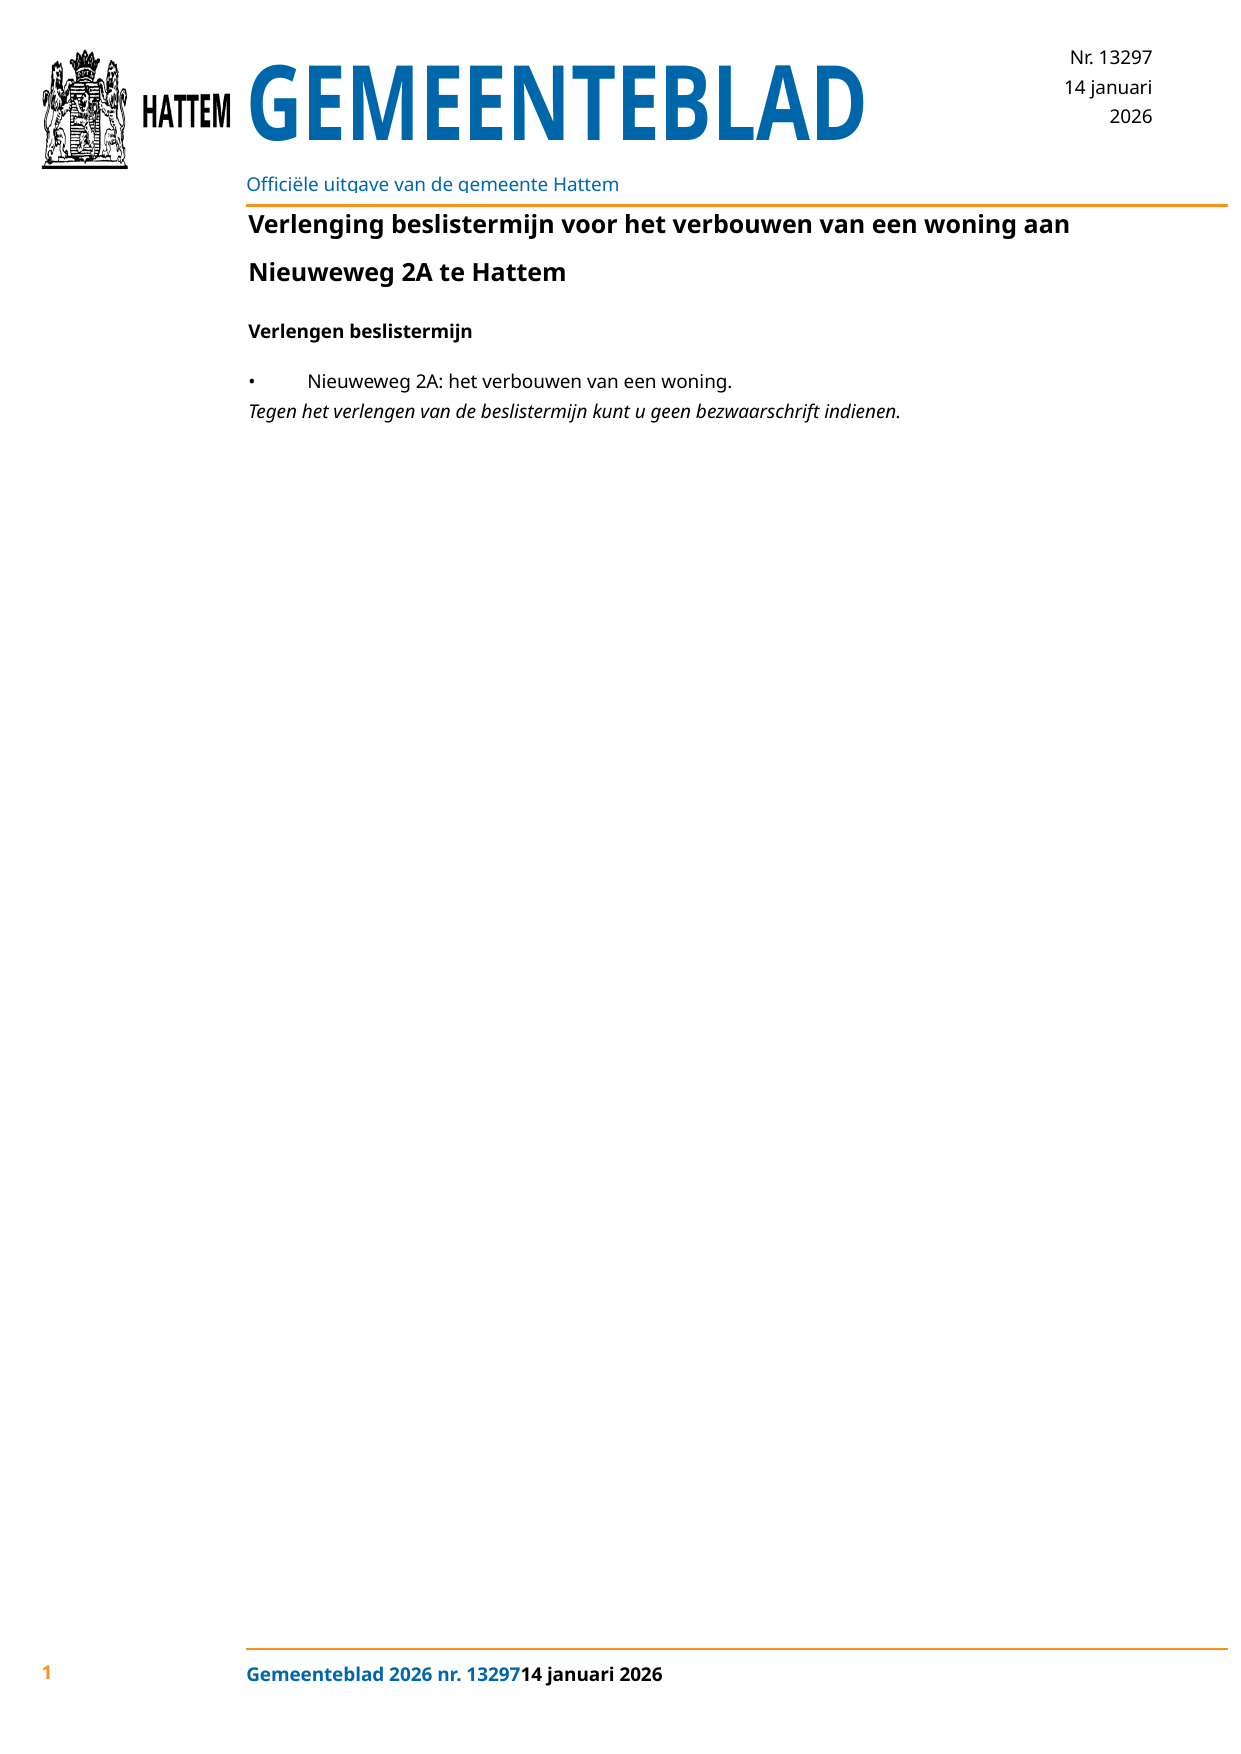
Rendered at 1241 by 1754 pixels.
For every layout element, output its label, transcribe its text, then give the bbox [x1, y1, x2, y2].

list Nieuweweg 2A: het verbouwen van een woning. [248, 368, 1152, 394]
text Tegen het verlengen van de beslistermijn kunt u geen bezwaarschrift indienen. [248, 398, 1152, 424]
text Verlenging beslistermijn voor het verbouwen van een woning aan Nieuweweg 2A te Hattem [248, 207, 1152, 288]
text Verlengen beslistermijn [248, 318, 1152, 344]
picture [41, 47, 231, 172]
